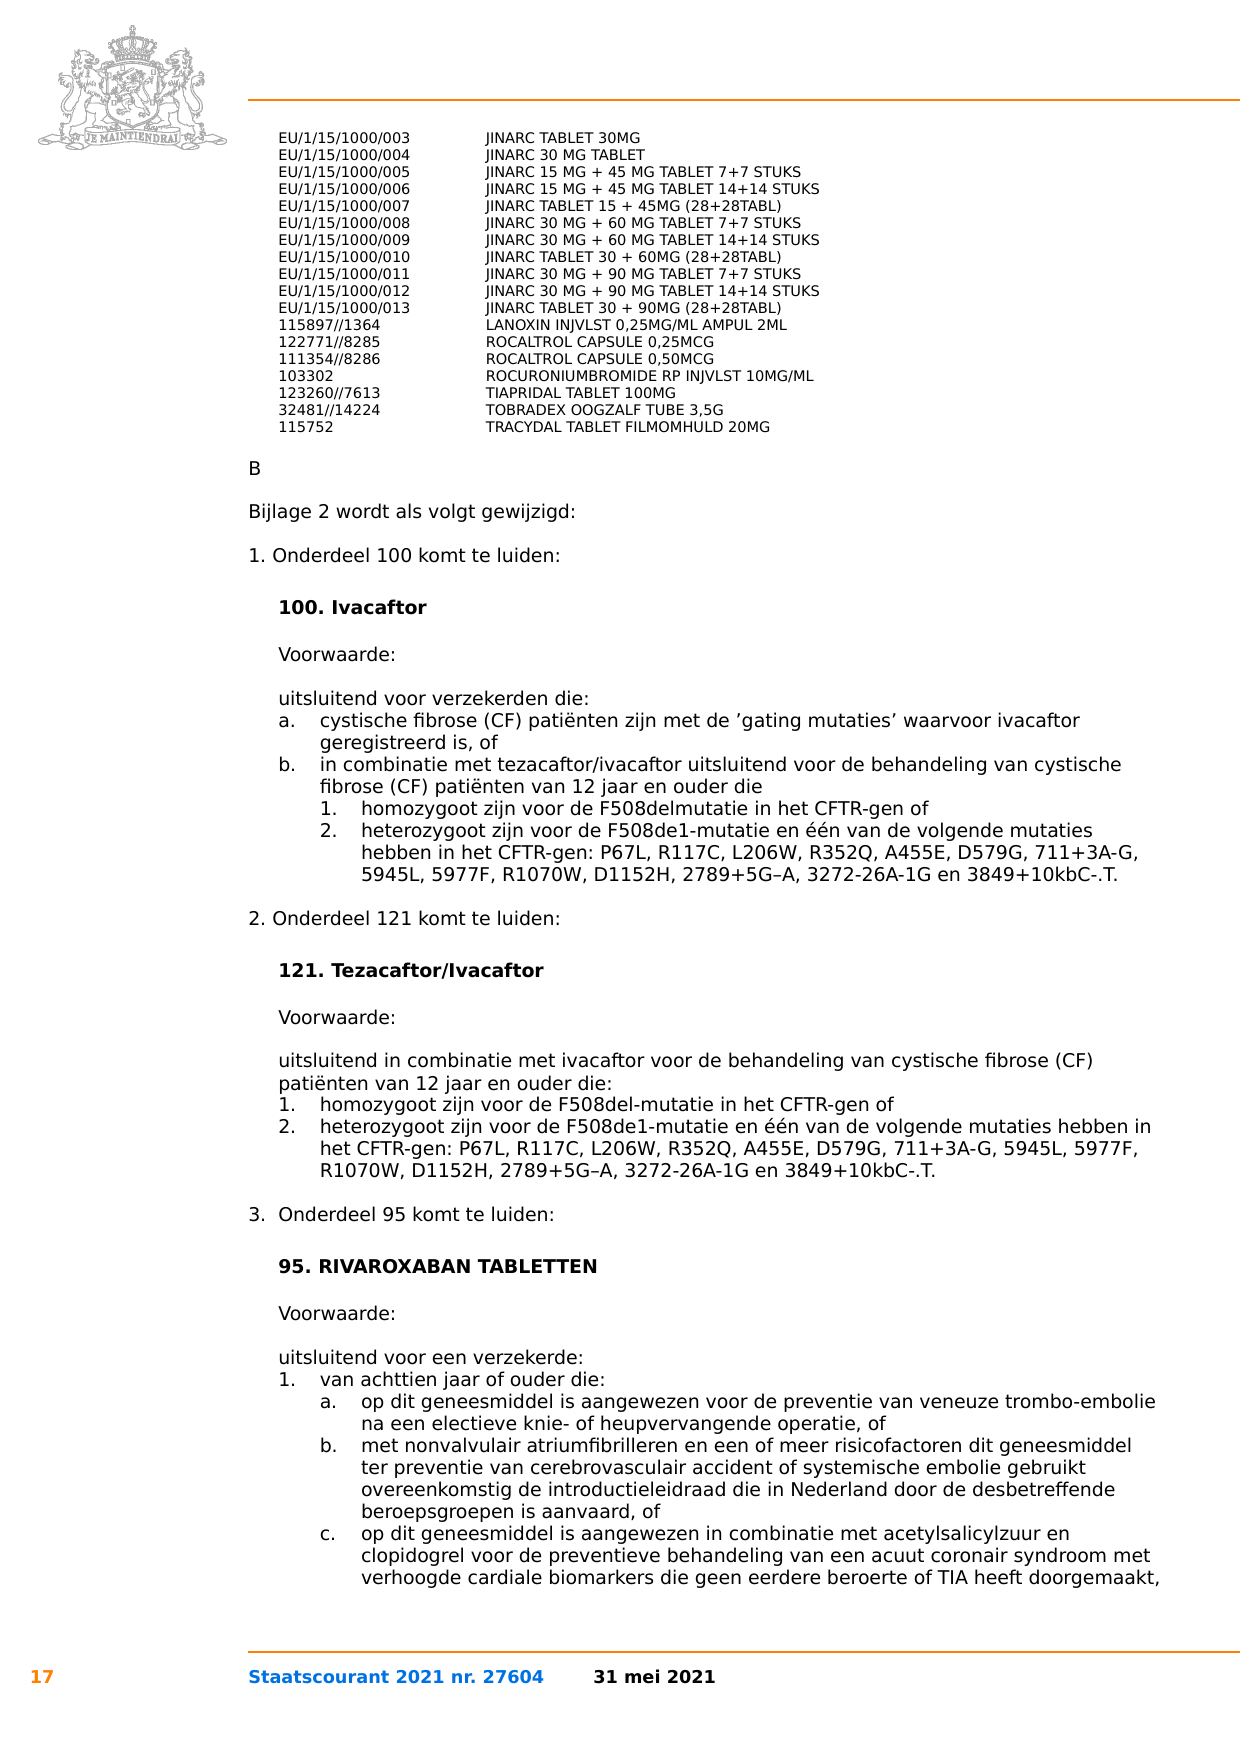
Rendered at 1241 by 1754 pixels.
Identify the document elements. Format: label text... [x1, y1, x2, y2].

table_cell [988, 402, 1041, 418]
table_cell EU/1/15/1000/005 [278, 164, 479, 181]
table_cell [1129, 402, 1163, 418]
table_cell TOBRADEX OOGZALF TUBE 3,5G [480, 402, 934, 418]
table_cell 122771//8285 [278, 334, 479, 351]
text Bijlage 2 wordt als volgt gewijzigd: [248, 501, 1163, 523]
table_cell ROCALTROL CAPSULE 0,25MCG [480, 334, 934, 351]
table_cell 32481//14224 [278, 402, 479, 418]
table_cell [934, 215, 988, 232]
table_cell [934, 130, 988, 147]
text 2. Onderdeel 121 komt te luiden: [248, 908, 1163, 929]
table_cell 123260//7613 [278, 385, 479, 402]
table_cell EU/1/15/1000/008 [278, 215, 479, 232]
table_cell [1129, 419, 1163, 436]
table_cell EU/1/15/1000/009 [278, 232, 479, 249]
table_cell 115752 [278, 419, 479, 436]
text uitsluitend voor een verzekerde: [278, 1347, 1163, 1369]
table_cell [1041, 266, 1129, 283]
table_cell [1129, 249, 1163, 266]
table_cell EU/1/15/1000/010 [278, 249, 479, 266]
table_cell [1129, 385, 1163, 402]
text 1. Onderdeel 100 komt te luiden: [248, 545, 1163, 567]
table_cell JINARC 15 MG + 45 MG TABLET 7+7 STUKS [480, 164, 934, 181]
table_cell [988, 283, 1041, 300]
table_cell [1129, 130, 1163, 147]
table_cell [934, 164, 988, 181]
table_cell [1129, 283, 1163, 300]
table_cell [988, 164, 1041, 181]
text Voorwaarde: [278, 1007, 1163, 1028]
table_cell JINARC TABLET 30 + 90MG (28+28TABL) [480, 300, 934, 317]
table_cell JINARC TABLET 30 + 60MG (28+28TABL) [480, 249, 934, 266]
table_cell [1041, 215, 1129, 232]
table_cell [1129, 164, 1163, 181]
table_cell [1129, 181, 1163, 198]
table_cell [1129, 198, 1163, 215]
table_cell [1129, 232, 1163, 249]
table_cell [1041, 300, 1129, 317]
table_cell [1041, 283, 1129, 300]
table_cell [1041, 368, 1129, 384]
table_cell JINARC 30 MG + 90 MG TABLET 7+7 STUKS [480, 266, 934, 283]
table_cell [1041, 351, 1129, 368]
table_cell [988, 266, 1041, 283]
text b. met nonvalvulair atriumfibrilleren en een of meer risicofactoren dit geneesmiddel ter preventie van cerebrovasculair accident of systemische embolie gebruikt overeenkomstig de introductieleidraad die in Nederland door de desbetreffende beroepsgroepen is aanvaard, of [319, 1435, 1163, 1523]
table_cell [1041, 249, 1129, 266]
table_cell [934, 402, 988, 418]
table_cell [934, 419, 988, 436]
table_cell ROCURONIUMBROMIDE RP INJVLST 10MG/ML [480, 368, 934, 384]
table_cell LANOXIN INJVLST 0,25MG/ML AMPUL 2ML [480, 317, 934, 334]
table_cell TIAPRIDAL TABLET 100MG [480, 385, 934, 402]
text Voorwaarde: [278, 644, 1163, 666]
table_cell [1041, 402, 1129, 418]
table_cell EU/1/15/1000/004 [278, 147, 479, 164]
table_cell JINARC 30 MG + 60 MG TABLET 7+7 STUKS [480, 215, 934, 232]
table_cell [1129, 266, 1163, 283]
text 1. homozygoot zijn voor de F508del-mutatie in het CFTR-gen of [278, 1094, 1163, 1116]
table_cell 115897//1364 [278, 317, 479, 334]
table_cell [1041, 164, 1129, 181]
table_cell [1041, 198, 1129, 215]
table_cell [1041, 232, 1129, 249]
table_cell 103302 [278, 368, 479, 384]
table_cell [1041, 130, 1129, 147]
table_cell [1129, 351, 1163, 368]
table_cell EU/1/15/1000/003 [278, 130, 479, 147]
table_cell [934, 334, 988, 351]
table_cell JINARC 30 MG TABLET [480, 147, 934, 164]
table_cell EU/1/15/1000/012 [278, 283, 479, 300]
table_cell TRACYDAL TABLET FILMOMHULD 20MG [480, 419, 934, 436]
text 1. homozygoot zijn voor de F508delmutatie in het CFTR-gen of [319, 798, 1163, 820]
text 3. Onderdeel 95 komt te luiden: [248, 1204, 1163, 1226]
table_cell [988, 181, 1041, 198]
table_cell [934, 385, 988, 402]
table_cell [988, 351, 1041, 368]
table_cell [1041, 181, 1129, 198]
table_cell [988, 215, 1041, 232]
text a. cystische fibrose (CF) patiënten zijn met de ’gating mutaties’ waarvoor ivacaftor geregistreerd is, of [278, 710, 1163, 754]
table_cell [988, 198, 1041, 215]
text 2. heterozygoot zijn voor de F508de1-mutatie en één van de volgende mutaties hebben in het CFTR-gen: P67L, R117C, L206W, R352Q, A455E, D579G, 711+3A-G, 5945L, 5977F, R1070W, D1152H, 2789+5G–A, 3272-26A-1G en 3849+10kbC-.T. [278, 1116, 1163, 1182]
table_cell [1129, 317, 1163, 334]
text b. in combinatie met tezacaftor/ivacaftor uitsluitend voor de behandeling van cystische fibrose (CF) patiënten van 12 jaar en ouder die [278, 754, 1163, 798]
table_cell [988, 249, 1041, 266]
table_cell JINARC 30 MG + 60 MG TABLET 14+14 STUKS [480, 232, 934, 249]
table_cell [1129, 147, 1163, 164]
table_cell [988, 368, 1041, 384]
table_cell JINARC TABLET 30MG [480, 130, 934, 147]
table_cell [934, 266, 988, 283]
table_cell EU/1/15/1000/006 [278, 181, 479, 198]
table_cell [1041, 385, 1129, 402]
text a. op dit geneesmiddel is aangewezen voor de preventie van veneuze trombo-embolie na een electieve knie- of heupvervangende operatie, of [319, 1391, 1163, 1435]
table_cell [988, 147, 1041, 164]
table_cell [988, 300, 1041, 317]
table_cell ROCALTROL CAPSULE 0,50MCG [480, 351, 934, 368]
text uitsluitend in combinatie met ivacaftor voor de behandeling van cystische fibrose (CF) patiënten van 12 jaar en ouder die: [278, 1050, 1163, 1094]
table_cell [934, 283, 988, 300]
table_cell [988, 334, 1041, 351]
subtitle 100. Ivacaftor [278, 597, 1163, 619]
table_cell [934, 198, 988, 215]
picture [38, 25, 227, 150]
table_cell [1129, 368, 1163, 384]
table_cell [1041, 419, 1129, 436]
table_cell EU/1/15/1000/011 [278, 266, 479, 283]
table_cell [934, 232, 988, 249]
table_cell [934, 147, 988, 164]
subtitle 121. Tezacaftor/Ivacaftor [278, 959, 1163, 982]
table_cell EU/1/15/1000/013 [278, 300, 479, 317]
table_cell JINARC 30 MG + 90 MG TABLET 14+14 STUKS [480, 283, 934, 300]
text B [248, 457, 1163, 479]
table_cell [988, 419, 1041, 436]
table_cell [1129, 334, 1163, 351]
table_cell [934, 351, 988, 368]
table_cell [1129, 215, 1163, 232]
table_cell 111354//8286 [278, 351, 479, 368]
table_cell [934, 368, 988, 384]
table_cell [988, 232, 1041, 249]
table_cell [934, 181, 988, 198]
table_cell [988, 317, 1041, 334]
text 2. heterozygoot zijn voor de F508de1-mutatie en één van de volgende mutaties hebben in het CFTR-gen: P67L, R117C, L206W, R352Q, A455E, D579G, 711+3A-G, 5945L, 5977F, R1070W, D1152H, 2789+5G–A, 3272-26A-1G en 3849+10kbC-.T. [319, 820, 1163, 886]
table_cell [988, 385, 1041, 402]
subtitle 95. RIVAROXABAN TABLETTEN [278, 1256, 1163, 1278]
text uitsluitend voor verzekerden die: [278, 688, 1163, 710]
table_cell [934, 249, 988, 266]
text 1. van achttien jaar of ouder die: [278, 1369, 1163, 1391]
table_cell JINARC 15 MG + 45 MG TABLET 14+14 STUKS [480, 181, 934, 198]
table_cell EU/1/15/1000/007 [278, 198, 479, 215]
table_cell [1041, 147, 1129, 164]
table_cell [934, 300, 988, 317]
table_cell [1041, 317, 1129, 334]
text c. op dit geneesmiddel is aangewezen in combinatie met acetylsalicylzuur en clopidogrel voor de preventieve behandeling van een acuut coronair syndroom met verhoogde cardiale biomarkers die geen eerdere beroerte of TIA heeft doorgemaakt, [319, 1523, 1163, 1589]
table_cell [1129, 300, 1163, 317]
table_cell [934, 317, 988, 334]
table_cell [988, 130, 1041, 147]
text Voorwaarde: [278, 1303, 1163, 1325]
table_cell JINARC TABLET 15 + 45MG (28+28TABL) [480, 198, 934, 215]
table_cell [1041, 334, 1129, 351]
